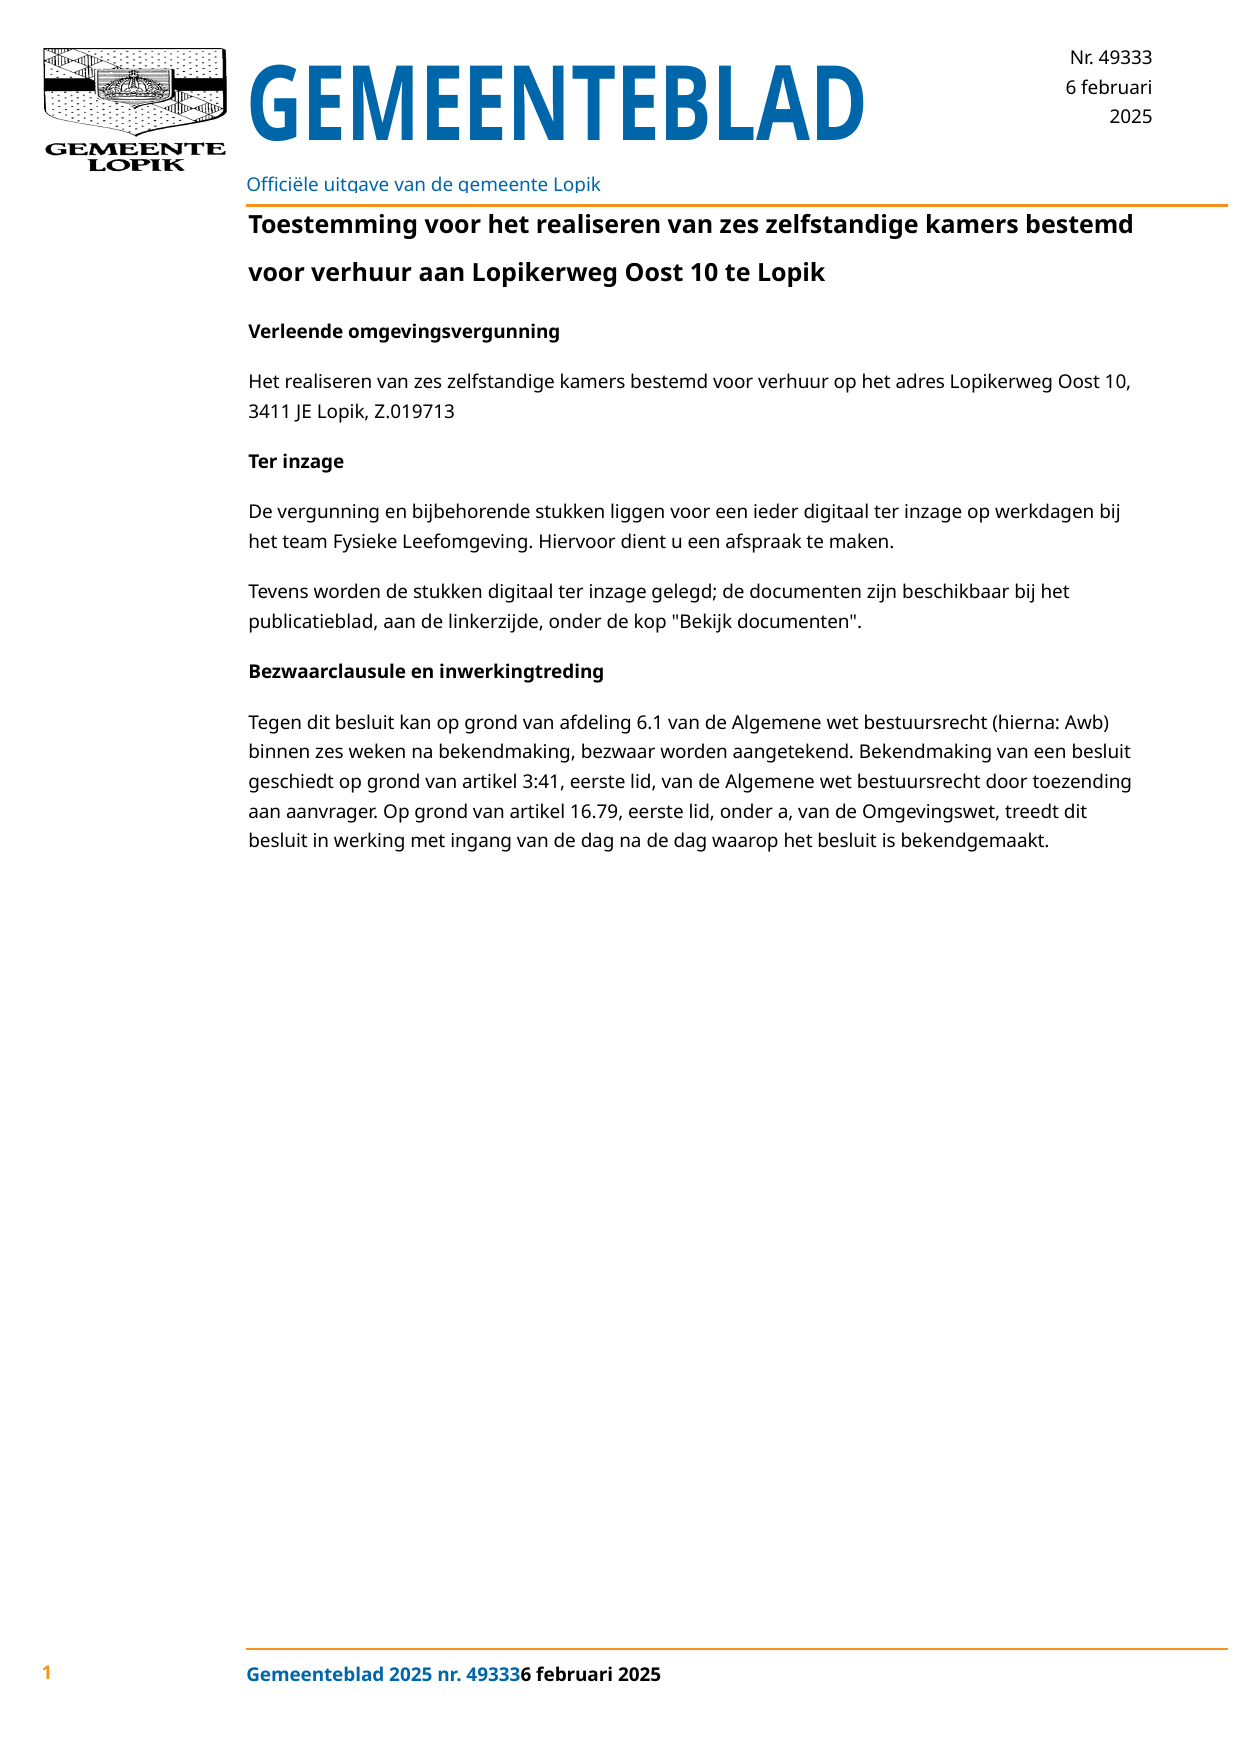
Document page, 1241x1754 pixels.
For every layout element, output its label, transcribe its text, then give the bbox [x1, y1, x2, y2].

text Bezwaarclausule en inwerkingtreding [248, 659, 1152, 684]
text Verleende omgevingsvergunning [248, 318, 1152, 344]
text Toestemming voor het realiseren van zes zelfstandige kamers bestemd voor verhuur aan Lopikerweg Oost 10 te Lopik [248, 207, 1152, 288]
text Tevens worden de stukken digitaal ter inzage gelegd; de documenten zijn beschikbaar bij het publicatieblad, aan de linkerzijde, onder de kop "Bekijk documenten". [248, 579, 1152, 634]
text Ter inzage [248, 448, 1152, 474]
picture [41, 47, 231, 172]
text Het realiseren van zes zelfstandige kamers bestemd voor verhuur op het adres Lopikerweg Oost 10, 3411 JE Lopik, Z.019713 [248, 368, 1152, 424]
text De vergunning en bijbehorende stukken liggen voor een ieder digitaal ter inzage op werkdagen bij het team Fysieke Leefomgeving. Hiervoor dient u een afspraak te maken. [248, 499, 1152, 554]
text Tegen dit besluit kan op grond van afdeling 6.1 van de Algemene wet bestuursrecht (hierna: Awb) binnen zes weken na bekendmaking, bezwaar worden aangetekend. Bekendmaking van een besluit geschiedt op grond van artikel 3:41, eerste lid, van de Algemene wet bestuursrecht door toezending aan aanvrager. Op grond van artikel 16.79, eerste lid, onder a, van de Omgevingswet, treedt dit besluit in werking met ingang van de dag na de dag waarop het besluit is bekendgemaakt. [248, 709, 1152, 853]
